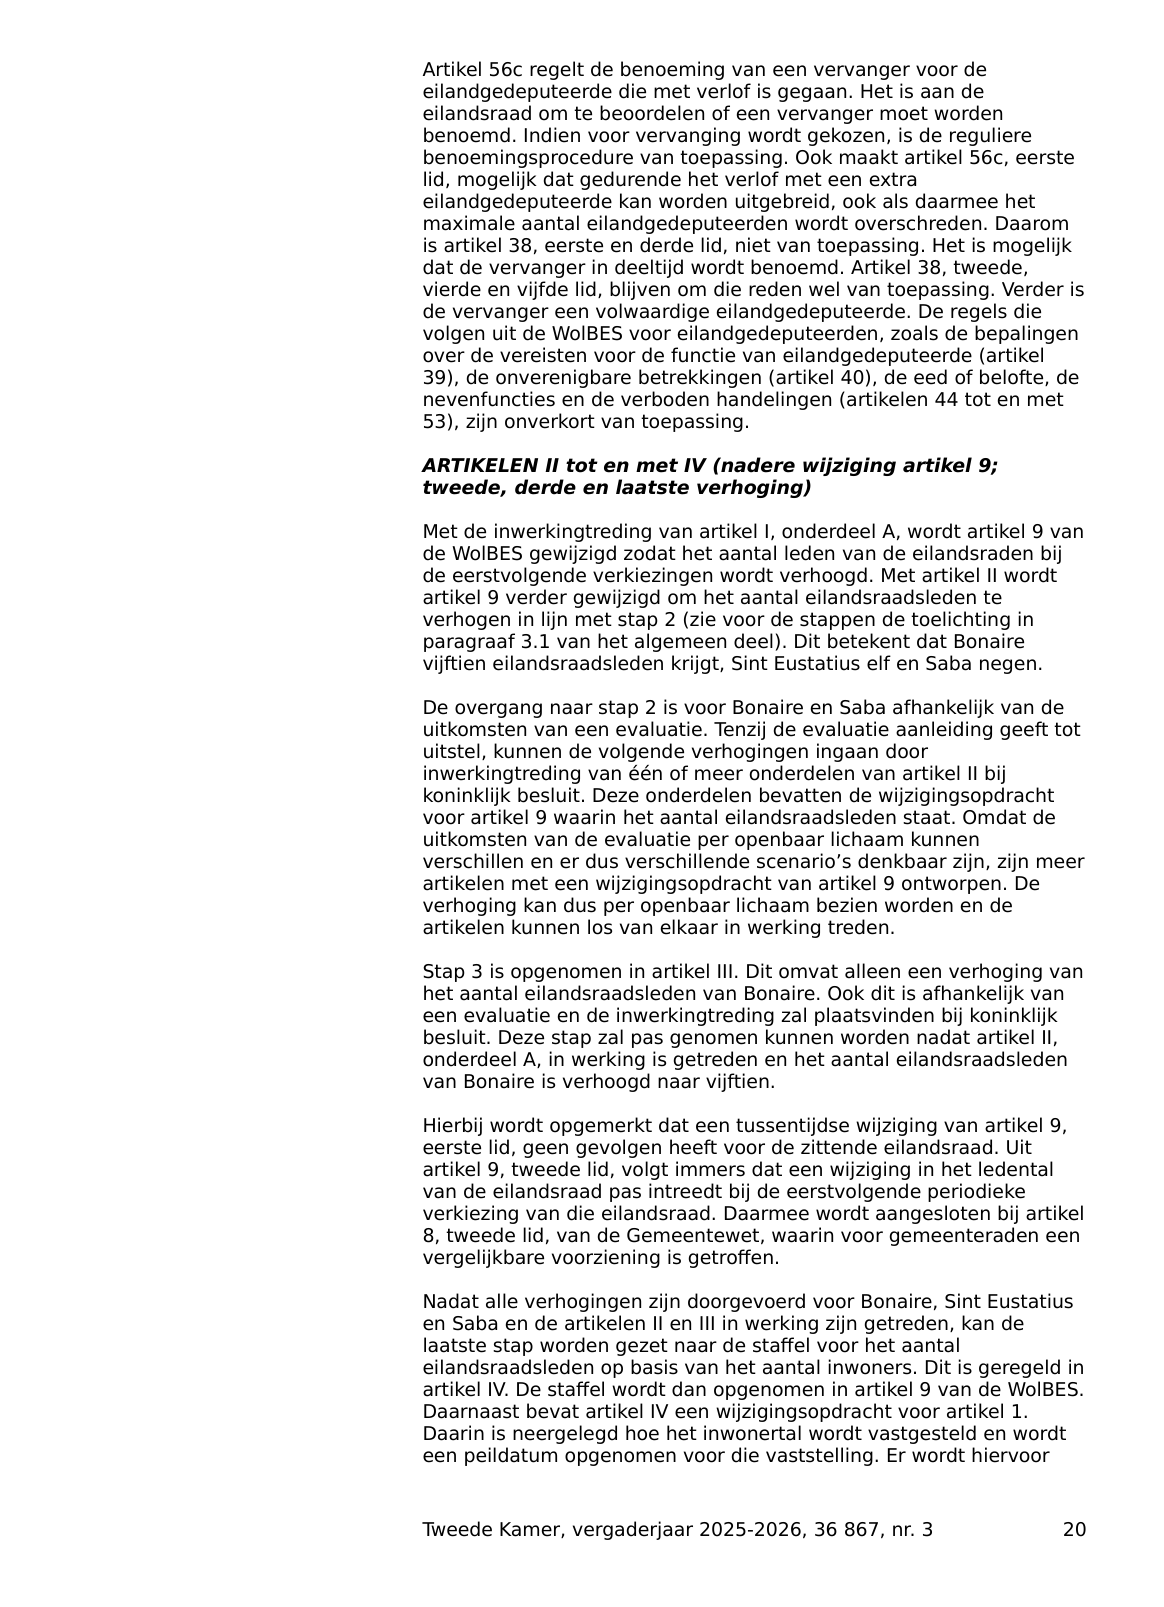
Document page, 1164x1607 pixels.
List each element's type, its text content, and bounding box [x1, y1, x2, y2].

subtitle ARTIKELEN II tot en met IV (nadere wijziging artikel 9; tweede, derde en laatste verhoging) [422, 455, 1087, 499]
text Nadat alle verhogingen zijn doorgevoerd voor Bonaire, Sint Eustatius en Saba en de artikelen II en III in werking zijn getreden, kan de laatste stap worden gezet naar de staffel voor het aantal eilandsraadsleden op basis van het aantal inwoners. Dit is geregeld in artikel IV. De staffel wordt dan opgenomen in artikel 9 van de WolBES. Daarnaast bevat artikel IV een wijzigingsopdracht voor artikel 1. Daarin is neergelegd hoe het inwonertal wordt vastgesteld en wordt een peildatum opgenomen voor die vaststelling. Er wordt hiervoor [422, 1291, 1087, 1467]
text De overgang naar stap 2 is voor Bonaire en Saba afhankelijk van de uitkomsten van een evaluatie. Tenzij de evaluatie aanleiding geeft tot uitstel, kunnen de volgende verhogingen ingaan door inwerkingtreding van één of meer onderdelen van artikel II bij koninklijk besluit. Deze onderdelen bevatten de wijzigingsopdracht voor artikel 9 waarin het aantal eilandsraadsleden staat. Omdat de uitkomsten van de evaluatie per openbaar lichaam kunnen verschillen en er dus verschillende scenario’s denkbaar zijn, zijn meer artikelen met een wijzigingsopdracht van artikel 9 ontworpen. De verhoging kan dus per openbaar lichaam bezien worden en de artikelen kunnen los van elkaar in werking treden. [422, 697, 1087, 939]
text Artikel 56c regelt de benoeming van een vervanger voor de eilandgedeputeerde die met verlof is gegaan. Het is aan de eilandsraad om te beoordelen of een vervanger moet worden benoemd. Indien voor vervanging wordt gekozen, is de reguliere benoemingsprocedure van toepassing. Ook maakt artikel 56c, eerste lid, mogelijk dat gedurende het verlof met een extra eilandgedeputeerde kan worden uitgebreid, ook als daarmee het maximale aantal eilandgedeputeerden wordt overschreden. Daarom is artikel 38, eerste en derde lid, niet van toepassing. Het is mogelijk dat de vervanger in deeltijd wordt benoemd. Artikel 38, tweede, vierde en vijfde lid, blijven om die reden wel van toepassing. Verder is de vervanger een volwaardige eilandgedeputeerde. De regels die volgen uit de WolBES voor eilandgedeputeerden, zoals de bepalingen over de vereisten voor de functie van eilandgedeputeerde (artikel 39), de onverenigbare betrekkingen (artikel 40), de eed of belofte, de nevenfuncties en de verboden handelingen (artikelen 44 tot en met 53), zijn onverkort van toepassing. [422, 59, 1087, 433]
text Hierbij wordt opgemerkt dat een tussentijdse wijziging van artikel 9, eerste lid, geen gevolgen heeft voor de zittende eilandsraad. Uit artikel 9, tweede lid, volgt immers dat een wijziging in het ledental van de eilandsraad pas intreedt bij de eerstvolgende periodieke verkiezing van die eilandsraad. Daarmee wordt aangesloten bij artikel 8, tweede lid, van de Gemeentewet, waarin voor gemeenteraden een vergelijkbare voorziening is getroffen. [422, 1115, 1087, 1269]
text Met de inwerkingtreding van artikel I, onderdeel A, wordt artikel 9 van de WolBES gewijzigd zodat het aantal leden van de eilandsraden bij de eerstvolgende verkiezingen wordt verhoogd. Met artikel II wordt artikel 9 verder gewijzigd om het aantal eilandsraadsleden te verhogen in lijn met stap 2 (zie voor de stappen de toelichting in paragraaf 3.1 van het algemeen deel). Dit betekent dat Bonaire vijftien eilandsraadsleden krijgt, Sint Eustatius elf en Saba negen. [422, 521, 1087, 675]
text Stap 3 is opgenomen in artikel III. Dit omvat alleen een verhoging van het aantal eilandsraadsleden van Bonaire. Ook dit is afhankelijk van een evaluatie en de inwerkingtreding zal plaatsvinden bij koninklijk besluit. Deze stap zal pas genomen kunnen worden nadat artikel II, onderdeel A, in werking is getreden en het aantal eilandsraadsleden van Bonaire is verhoogd naar vijftien. [422, 961, 1087, 1093]
